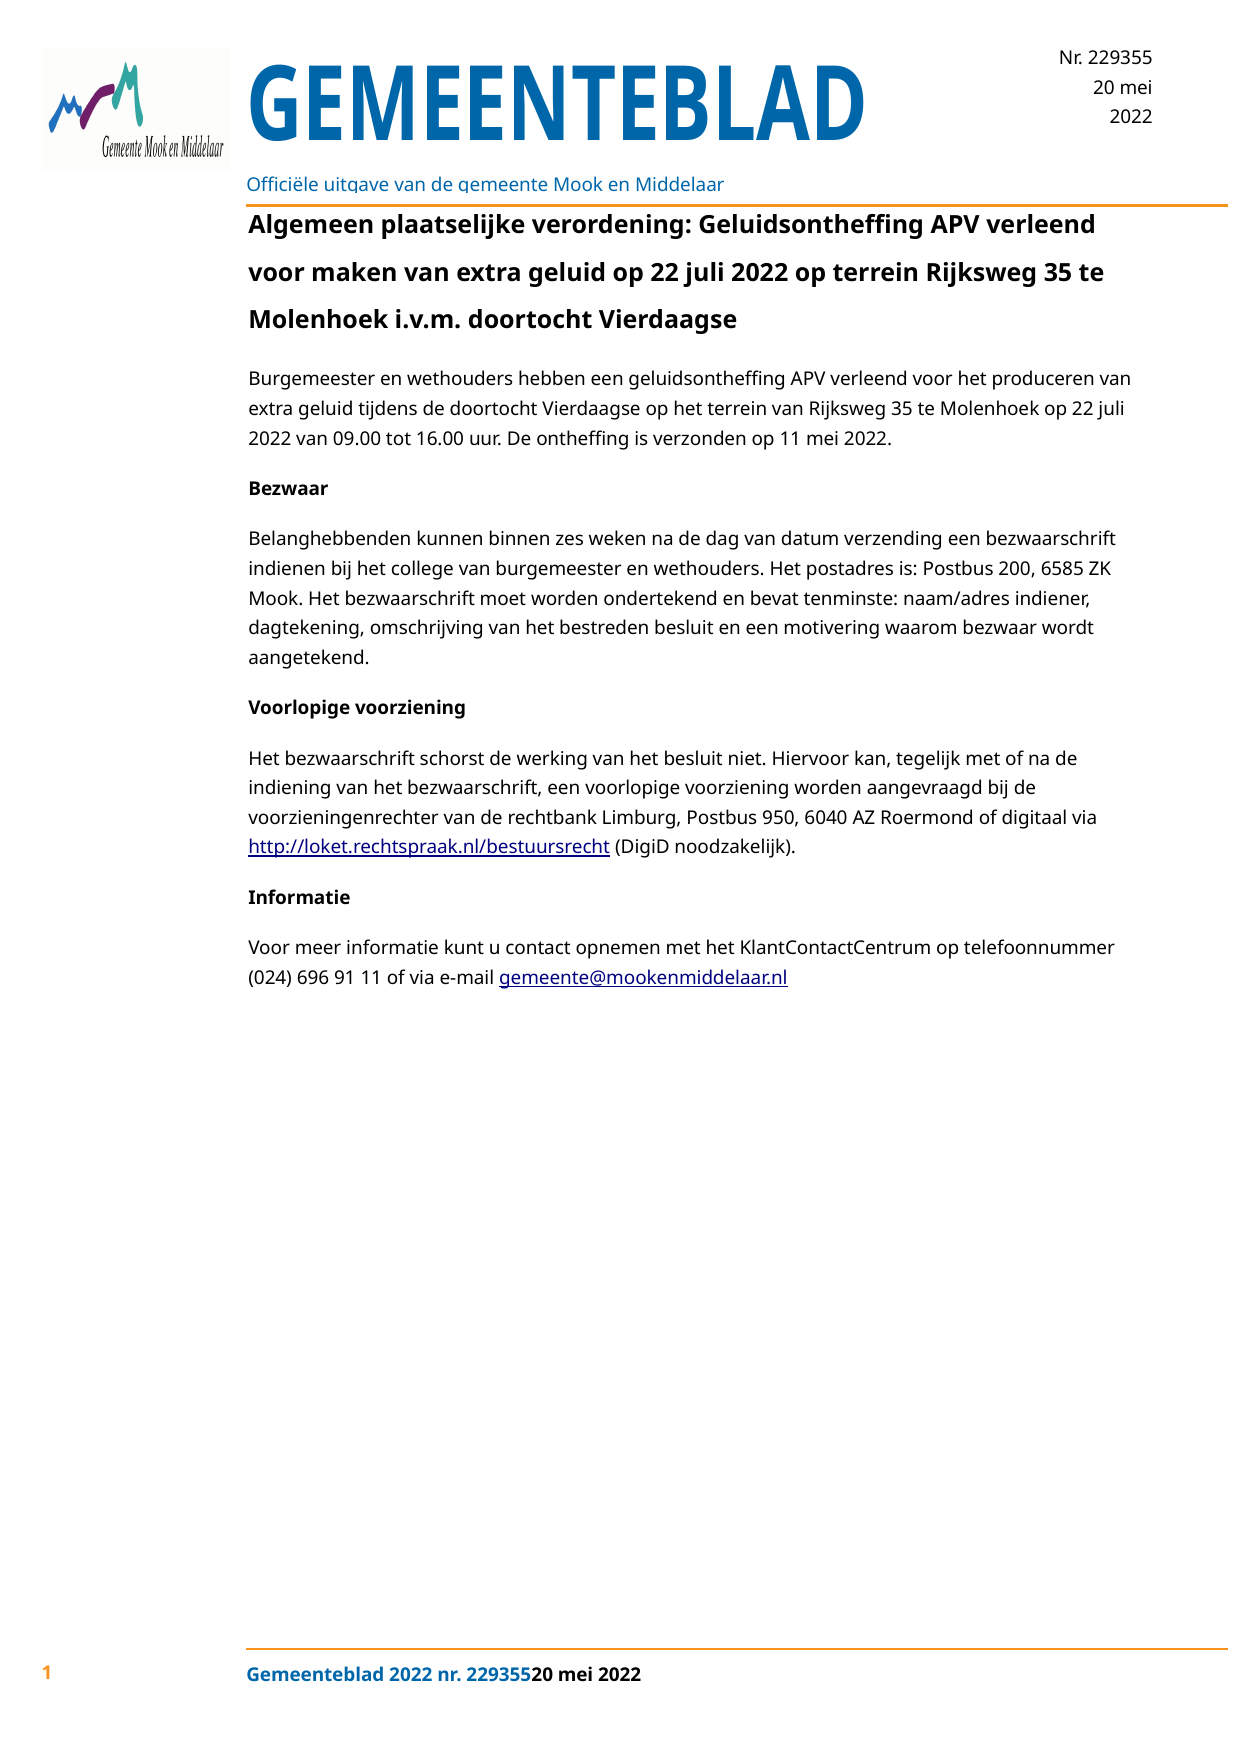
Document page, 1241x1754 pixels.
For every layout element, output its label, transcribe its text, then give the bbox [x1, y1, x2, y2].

text Voor meer informatie kunt u contact opnemen met het KlantContactCentrum op telefoonnummer (024) 696 91 11 of via e-mail gemeente@mookenmiddelaar.nl [248, 934, 1152, 989]
text Belanghebbenden kunnen binnen zes weken na de dag van datum verzending een bezwaarschrift indienen bij het college van burgemeester en wethouders. Het postadres is: Postbus 200, 6585 ZK Mook. Het bezwaarschrift moet worden ondertekend en bevat tenminste: naam/adres indiener, dagtekening, omschrijving van het bestreden besluit en een motivering waarom bezwaar wordt aangetekend. [248, 526, 1152, 669]
picture [41, 47, 231, 172]
text Informatie [248, 884, 1152, 909]
text Voorlopige voorziening [248, 694, 1152, 720]
text Algemeen plaatselijke verordening: Geluidsontheffing APV verleend voor maken van extra geluid op 22 juli 2022 op terrein Rijksweg 35 te Molenhoek i.v.m. doortocht Vierdaagse [248, 207, 1152, 336]
text Het bezwaarschrift schorst de werking van het besluit niet. Hiervoor kan, tegelijk met of na de indiening van het bezwaarschrift, een voorlopige voorziening worden aangevraagd bij de voorzieningenrechter van de rechtbank Limburg, Postbus 950, 6040 AZ Roermond of digitaal via http://loket.rechtspraak.nl/bestuursrecht (DigiD noodzakelijk). [248, 745, 1152, 859]
text Burgemeester en wethouders hebben een geluidsontheffing APV verleend voor het produceren van extra geluid tijdens de doortocht Vierdaagse op het terrein van Rijksweg 35 te Molenhoek op 22 juli 2022 van 09.00 tot 16.00 uur. De ontheffing is verzonden op 11 mei 2022. [248, 366, 1152, 450]
text Bezwaar [248, 475, 1152, 501]
